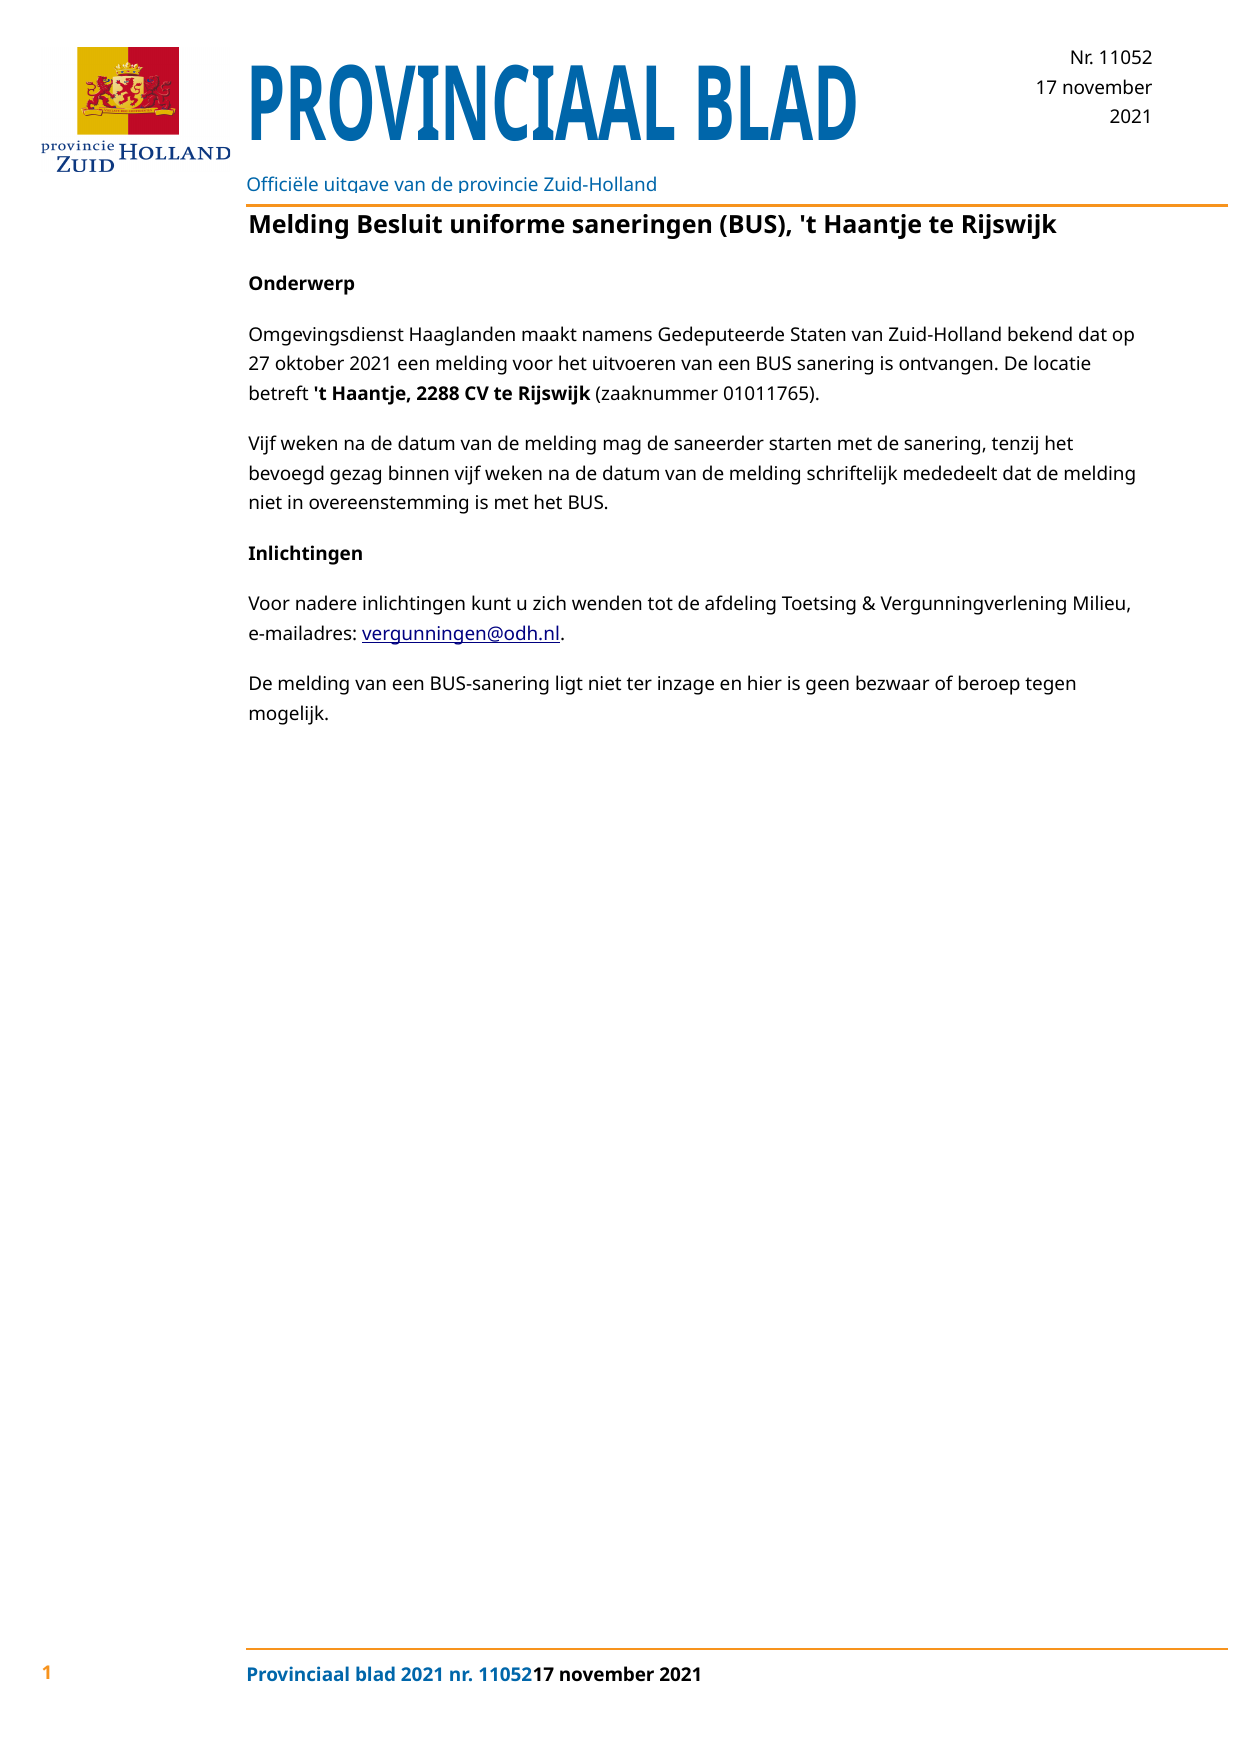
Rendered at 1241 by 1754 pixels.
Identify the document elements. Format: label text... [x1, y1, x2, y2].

text Omgevingsdienst Haaglanden maakt namens Gedeputeerde Staten van Zuid-Holland bekend dat op 27 oktober 2021 een melding voor het uitvoeren van een BUS sanering is ontvangen. De locatie betreft 't Haantje, 2288 CV te Rijswijk (zaaknummer 01011765). [248, 321, 1152, 406]
picture [41, 47, 231, 172]
text Inlichtingen [248, 540, 1152, 566]
text Voor nadere inlichtingen kunt u zich wenden tot de afdeling Toetsing & Vergunningverlening Milieu, e-mailadres: vergunningen@odh.nl. [248, 590, 1152, 646]
text Vijf weken na de datum van de melding mag de saneerder starten met de sanering, tenzij het bevoegd gezag binnen vijf weken na de datum van de melding schriftelijk mededeelt dat de melding niet in overeenstemming is met het BUS. [248, 430, 1152, 515]
text Onderwerp [248, 270, 1152, 296]
text De melding van een BUS-sanering ligt niet ter inzage en hier is geen bezwaar of beroep tegen mogelijk. [248, 670, 1152, 726]
text Melding Besluit uniforme saneringen (BUS), 't Haantje te Rijswijk [248, 207, 1152, 241]
